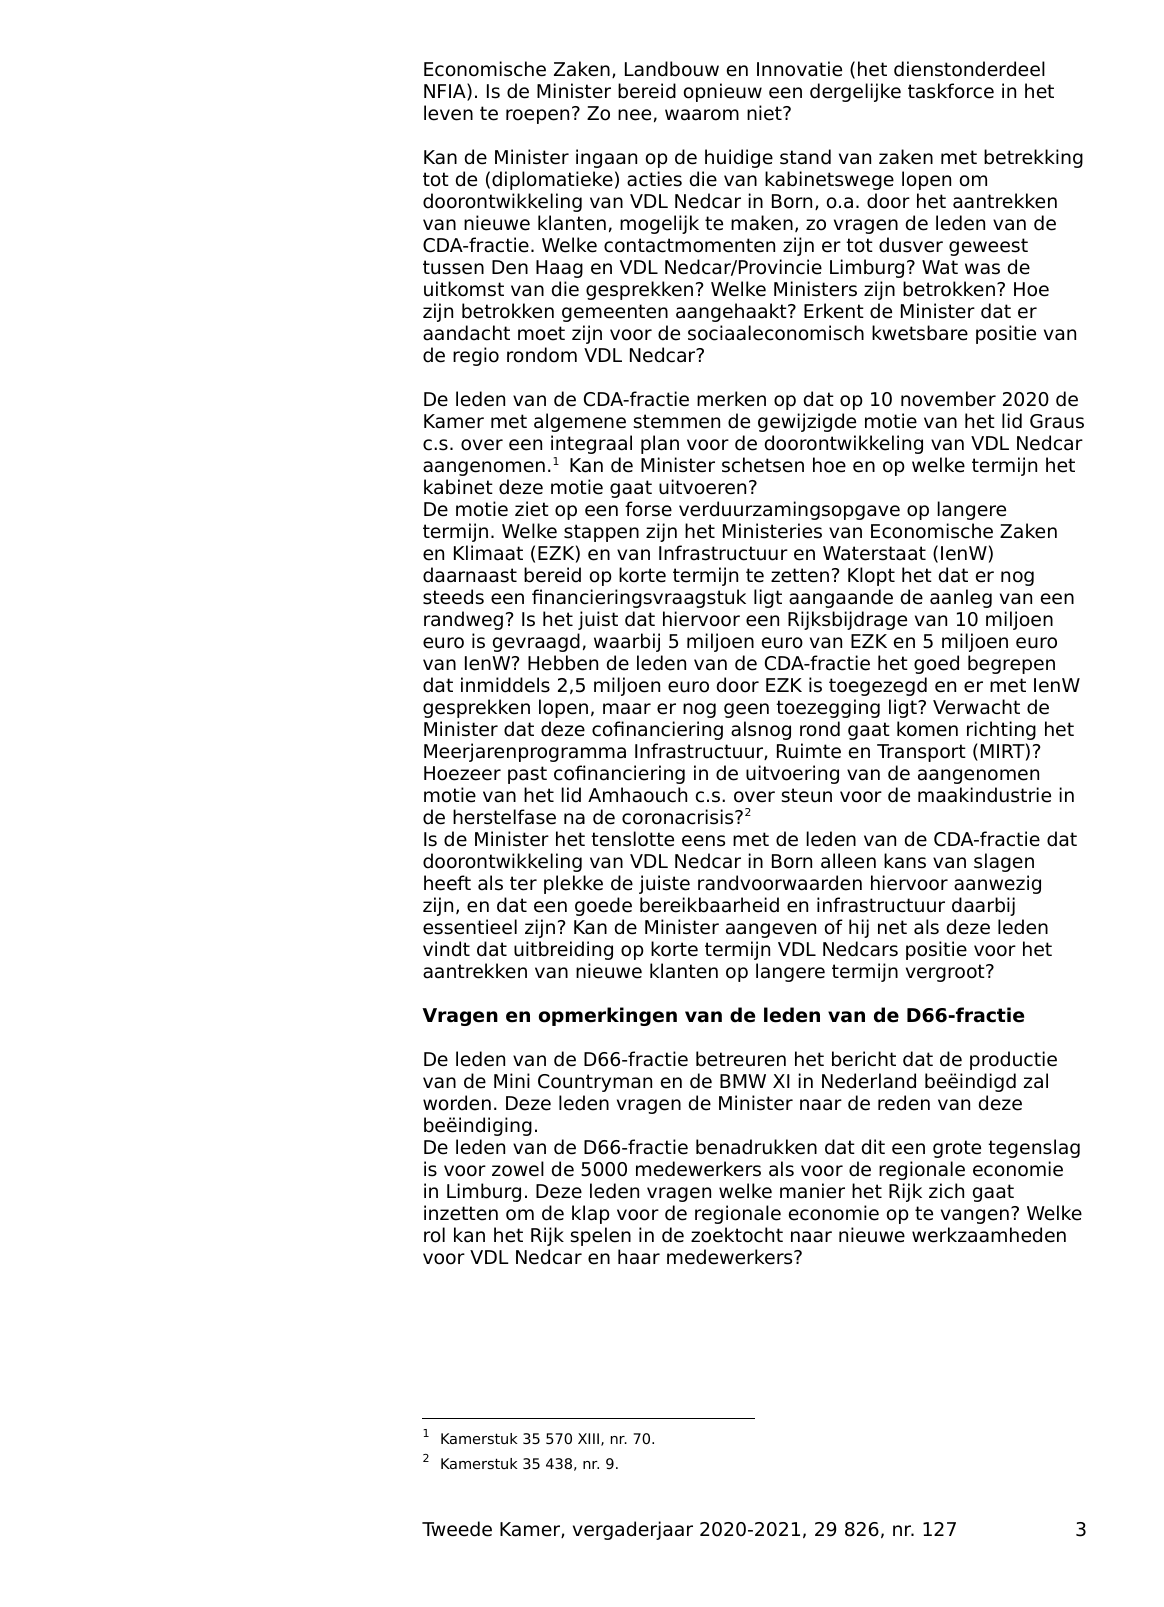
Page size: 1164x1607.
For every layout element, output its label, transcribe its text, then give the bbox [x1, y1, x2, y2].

text Economische Zaken, Landbouw en Innovatie (het dienstonderdeel NFIA). Is de Minister bereid opnieuw een dergelijke taskforce in het leven te roepen? Zo nee, waarom niet? [422, 59, 1087, 125]
text Kamerstuk 35 438, nr. 9. [422, 1452, 1087, 1474]
text De motie ziet op een forse verduurzamingsopgave op langere termijn. Welke stappen zijn het Ministeries van Economische Zaken en Klimaat (EZK) en van Infrastructuur en Waterstaat (IenW) daarnaast bereid op korte termijn te zetten? Klopt het dat er nog steeds een financieringsvraagstuk ligt aangaande de aanleg van een randweg? Is het juist dat hiervoor een Rijksbijdrage van 10 miljoen euro is gevraagd, waarbij 5 miljoen euro van EZK en 5 miljoen euro van IenW? Hebben de leden van de CDA-fractie het goed begrepen dat inmiddels 2,5 miljoen euro door EZK is toegezegd en er met IenW gesprekken lopen, maar er nog geen toezegging ligt? Verwacht de Minister dat deze cofinanciering alsnog rond gaat komen richting het Meerjarenprogramma Infrastructuur, Ruimte en Transport (MIRT)? Hoezeer past cofinanciering in de uitvoering van de aangenomen motie van het lid Amhaouch c.s. over steun voor de maakindustrie in de herstelfase na de coronacrisis? [422, 499, 1087, 829]
text De leden van de D66-fractie benadrukken dat dit een grote tegenslag is voor zowel de 5000 medewerkers als voor de regionale economie in Limburg. Deze leden vragen welke manier het Rijk zich gaat inzetten om de klap voor de regionale economie op te vangen? Welke rol kan het Rijk spelen in de zoektocht naar nieuwe werkzaamheden voor VDL Nedcar en haar medewerkers? [422, 1137, 1087, 1269]
subtitle Vragen en opmerkingen van de leden van de D66-fractie [422, 1005, 1087, 1027]
text Kamerstuk 35 570 XIII, nr. 70. [422, 1427, 1087, 1449]
text Is de Minister het tenslotte eens met de leden van de CDA-fractie dat doorontwikkeling van VDL Nedcar in Born alleen kans van slagen heeft als ter plekke de juiste randvoorwaarden hiervoor aanwezig zijn, en dat een goede bereikbaarheid en infrastructuur daarbij essentieel zijn? Kan de Minister aangeven of hij net als deze leden vindt dat uitbreiding op korte termijn VDL Nedcars positie voor het aantrekken van nieuwe klanten op langere termijn vergroot? [422, 829, 1087, 983]
text De leden van de CDA-fractie merken op dat op 10 november 2020 de Kamer met algemene stemmen de gewijzigde motie van het lid Graus c.s. over een integraal plan voor de doorontwikkeling van VDL Nedcar aangenomen. Kan de Minister schetsen hoe en op welke termijn het kabinet deze motie gaat uitvoeren? [422, 389, 1087, 499]
text Kan de Minister ingaan op de huidige stand van zaken met betrekking tot de (diplomatieke) acties die van kabinetswege lopen om doorontwikkeling van VDL Nedcar in Born, o.a. door het aantrekken van nieuwe klanten, mogelijk te maken, zo vragen de leden van de CDA-fractie. Welke contactmomenten zijn er tot dusver geweest tussen Den Haag en VDL Nedcar/Provincie Limburg? Wat was de uitkomst van die gesprekken? Welke Ministers zijn betrokken? Hoe zijn betrokken gemeenten aangehaakt? Erkent de Minister dat er aandacht moet zijn voor de sociaaleconomisch kwetsbare positie van de regio rondom VDL Nedcar? [422, 147, 1087, 367]
text De leden van de D66-fractie betreuren het bericht dat de productie van de Mini Countryman en de BMW XI in Nederland beëindigd zal worden. Deze leden vragen de Minister naar de reden van deze beëindiging. [422, 1049, 1087, 1137]
